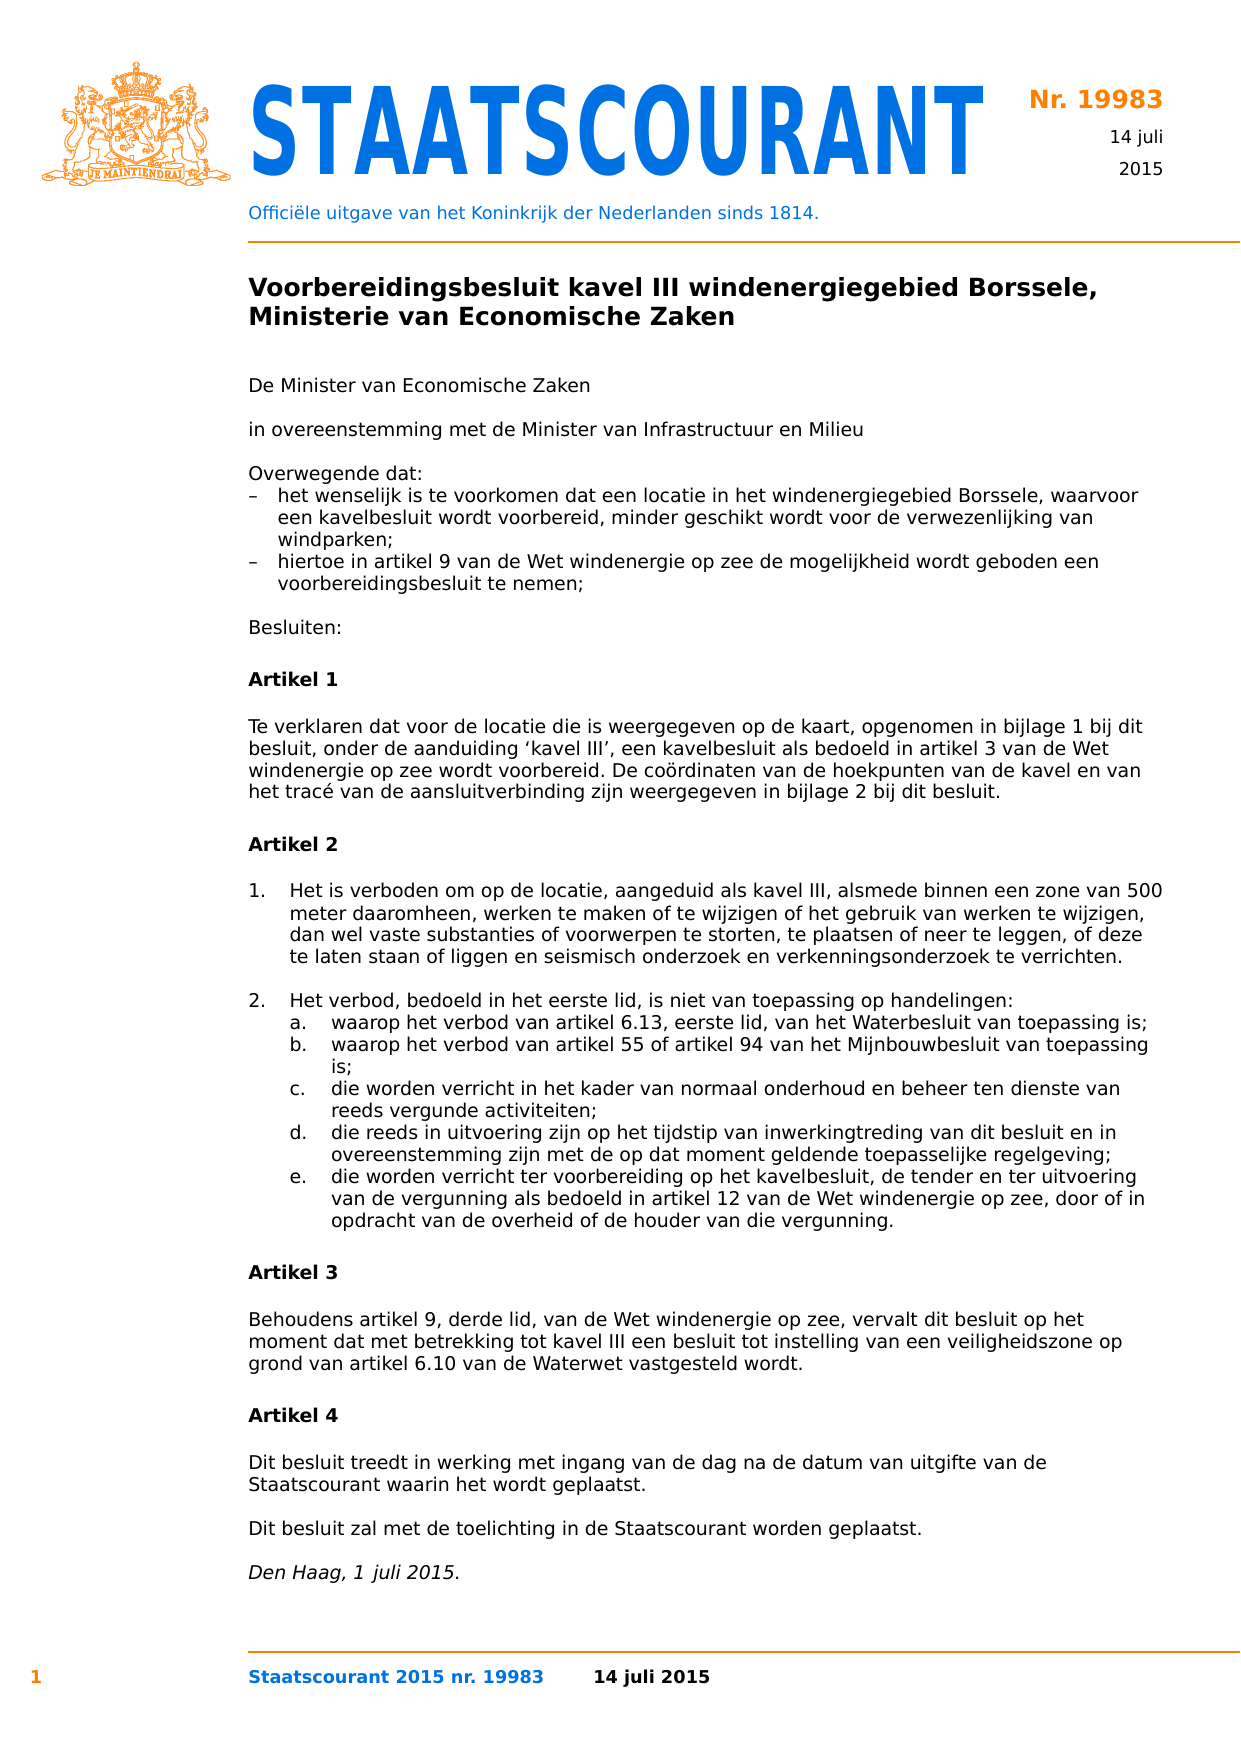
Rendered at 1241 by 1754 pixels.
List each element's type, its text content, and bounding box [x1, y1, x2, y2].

text a. waarop het verbod van artikel 6.13, eerste lid, van het Waterbesluit van toepassing is; [289, 1012, 1163, 1034]
text Den Haag, 1 juli 2015. [248, 1562, 1163, 1583]
text – hiertoe in artikel 9 van de Wet windenergie op zee de mogelijkheid wordt geboden een voorbereidingsbesluit te nemen; [248, 551, 1163, 595]
text 2. Het verbod, bedoeld in het eerste lid, is niet van toepassing op handelingen: [248, 990, 1163, 1012]
table_header [25, 62, 248, 241]
text 1. Het is verboden om op de locatie, aangeduid als kavel III, alsmede binnen een zone van 500 meter daaromheen, werken te maken of te wijzigen of het gebruik van werken te wijzigen, dan wel vaste substanties of voorwerpen te storten, te plaatsen of neer te leggen, of deze te laten staan of liggen en seismisch onderzoek en verkenningsonderzoek te verrichten. [248, 880, 1163, 968]
table_header Nr. 19983 [998, 62, 1240, 121]
table_cell 2015 [998, 153, 1240, 203]
text De Minister van Economische Zaken [248, 375, 1163, 397]
subtitle Voorbereidingsbesluit kavel III windenergiegebied Borssele, Ministerie van Economische Zaken [248, 273, 1163, 331]
subtitle Artikel 3 [248, 1262, 1163, 1284]
text Behoudens artikel 9, derde lid, van de Wet windenergie op zee, vervalt dit besluit op het moment dat met betrekking tot kavel III een besluit tot instelling van een veiligheidszone op grond van artikel 6.10 van de Waterwet vastgesteld wordt. [248, 1309, 1163, 1375]
text Dit besluit treedt in werking met ingang van de dag na de datum van uitgifte van de Staatscourant waarin het wordt geplaatst. [248, 1452, 1163, 1496]
subtitle Artikel 2 [248, 833, 1163, 855]
text Besluiten: [248, 617, 1163, 638]
text Dit besluit zal met de toelichting in de Staatscourant worden geplaatst. [248, 1518, 1163, 1540]
text in overeenstemming met de Minister van Infrastructuur en Milieu [248, 419, 1163, 441]
table_cell Officiële uitgave van het Koninkrijk der Nederlanden sinds 1814. [248, 203, 1240, 241]
text – het wenselijk is te voorkomen dat een locatie in het windenergiegebied Borssele, waarvoor een kavelbesluit wordt voorbereid, minder geschikt wordt voor de verwezenlijking van windparken; [248, 485, 1163, 551]
text Te verklaren dat voor de locatie die is weergegeven op de kaart, opgenomen in bijlage 1 bij dit besluit, onder de aanduiding ‘kavel III’, een kavelbesluit als bedoeld in artikel 3 van de Wet windenergie op zee wordt voorbereid. De coördinaten van de hoekpunten van de kavel en van het tracé van de aansluitverbinding zijn weergegeven in bijlage 2 bij dit besluit. [248, 716, 1163, 803]
subtitle Artikel 4 [248, 1405, 1163, 1427]
text e. die worden verricht ter voorbereiding op het kavelbesluit, de tender en ter uitvoering van de vergunning als bedoeld in artikel 12 van de Wet windenergie op zee, door of in opdracht van de overheid of de houder van die vergunning. [289, 1166, 1163, 1232]
text c. die worden verricht in het kader van normaal onderhoud en beheer ten dienste van reeds vergunde activiteiten; [289, 1078, 1163, 1122]
text Overwegende dat: [248, 463, 1163, 485]
text d. die reeds in uitvoering zijn op het tijdstip van inwerkingtreding van dit besluit en in overeenstemming zijn met de op dat moment geldende toepasselijke regelgeving; [289, 1122, 1163, 1166]
subtitle Artikel 1 [248, 668, 1163, 691]
text b. waarop het verbod van artikel 55 of artikel 94 van het Mijnbouwbesluit van toepassing is; [289, 1034, 1163, 1078]
picture [41, 62, 231, 186]
table_header STAATSCOURANT [248, 62, 998, 203]
table_cell 14 juli [998, 121, 1240, 153]
